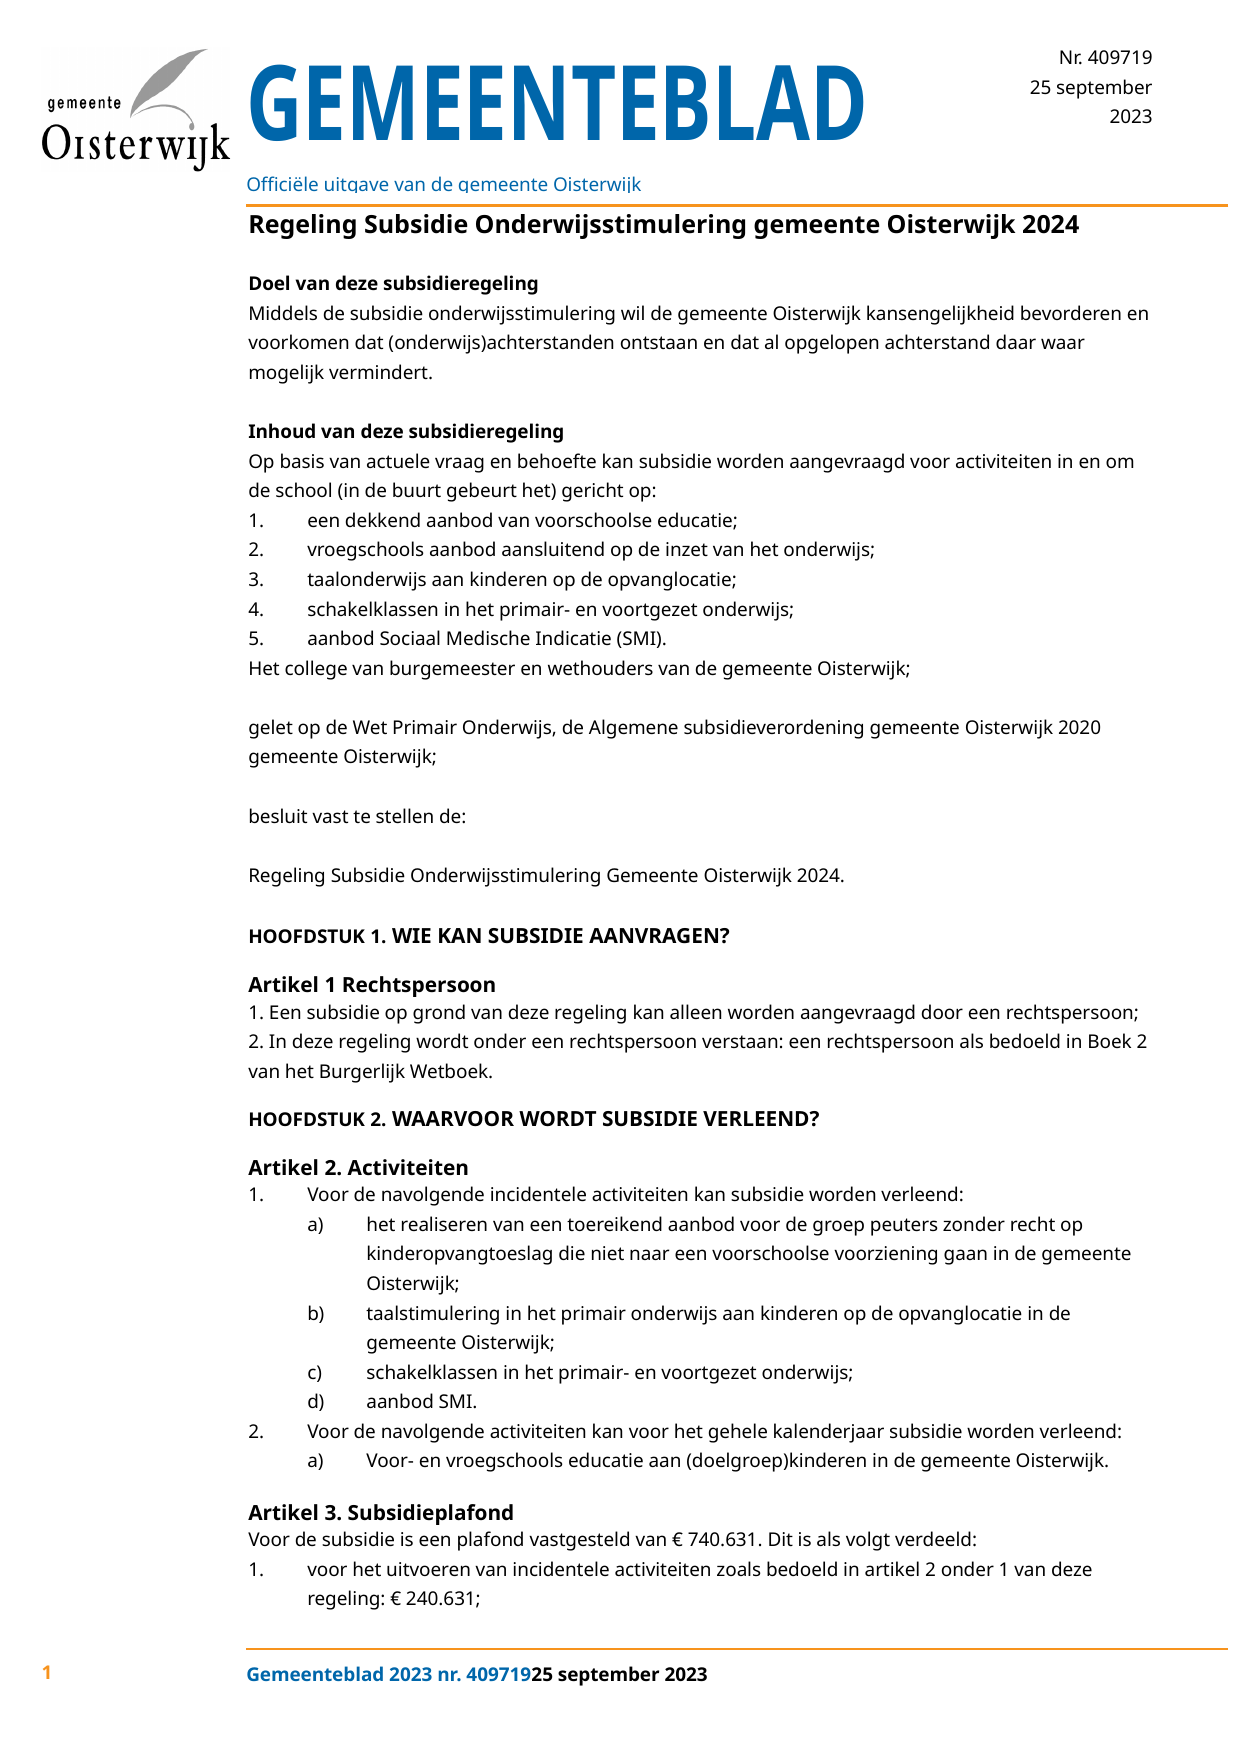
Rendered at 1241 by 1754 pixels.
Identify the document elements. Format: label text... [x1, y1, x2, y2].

text Artikel 3. Subsidieplafond [248, 1498, 1152, 1526]
list taalstimulering in het primair onderwijs aan kinderen op de opvanglocatie in de gemeente Oisterwijk; [307, 1300, 1152, 1355]
list aanbod Sociaal Medische Indicatie (SMI). [248, 625, 1152, 651]
text 2. In deze regeling wordt onder een rechtspersoon verstaan: een rechtspersoon als bedoeld in Boek 2 van het Burgerlijk Wetboek. [248, 1028, 1152, 1084]
text Doel van deze subsidieregeling [248, 270, 1152, 296]
list Voor- en vroegschools educatie aan (doelgroep)kinderen in de gemeente Oisterwijk. [307, 1448, 1152, 1473]
text Inhoud van deze subsidieregeling [248, 418, 1152, 444]
list schakelklassen in het primair- en voortgezet onderwijs; [248, 596, 1152, 621]
list Voor de navolgende activiteiten kan voor het gehele kalenderjaar subsidie worden verleend: [248, 1418, 1152, 1444]
text HOOFDSTUK 1. WIE KAN SUBSIDIE AANVRAGEN? [248, 921, 1152, 949]
text Het college van burgemeester en wethouders van de gemeente Oisterwijk; [248, 655, 1152, 681]
list Voor de navolgende incidentele activiteiten kan subsidie worden verleend: [248, 1181, 1152, 1207]
list schakelklassen in het primair- en voortgezet onderwijs; [307, 1359, 1152, 1384]
text Op basis van actuele vraag en behoefte kan subsidie worden aangevraagd voor activiteiten in en om de school (in de buurt gebeurt het) gericht op: [248, 448, 1152, 503]
text Artikel 1 Rechtspersoon [248, 970, 1152, 999]
text HOOFDSTUK 2. WAARVOOR WORDT SUBSIDIE VERLEEND? [248, 1104, 1152, 1132]
list het realiseren van een toereikend aanbod voor de groep peuters zonder recht op kinderopvangtoeslag die niet naar een voorschoolse voorziening gaan in de gemeente Oisterwijk; [307, 1211, 1152, 1296]
text Artikel 2. Activiteiten [248, 1153, 1152, 1181]
list voor het uitvoeren van incidentele activiteiten zoals bedoeld in artikel 2 onder 1 van deze regeling: € 240.631; [248, 1556, 1152, 1611]
picture [41, 47, 231, 172]
list aanbod SMI. [307, 1388, 1152, 1414]
list taalonderwijs aan kinderen op de opvanglocatie; [248, 566, 1152, 592]
text Voor de subsidie is een plafond vastgesteld van € 740.631. Dit is als volgt verdeeld: [248, 1526, 1152, 1552]
text 1. Een subsidie op grond van deze regeling kan alleen worden aangevraagd door een rechtspersoon; [248, 999, 1152, 1024]
text Regeling Subsidie Onderwijsstimulering gemeente Oisterwijk 2024 [248, 207, 1152, 241]
list vroegschools aanbod aansluitend op de inzet van het onderwijs; [248, 537, 1152, 562]
list een dekkend aanbod van voorschoolse educatie; [248, 507, 1152, 533]
text Regeling Subsidie Onderwijsstimulering Gemeente Oisterwijk 2024. [248, 862, 1152, 888]
text Middels de subsidie onderwijsstimulering wil de gemeente Oisterwijk kansengelijkheid bevorderen en voorkomen dat (onderwijs)achterstanden ontstaan en dat al opgelopen achterstand daar waar mogelijk vermindert. [248, 300, 1152, 385]
text besluit vast te stellen de: [248, 803, 1152, 828]
text gelet op de Wet Primair Onderwijs, de Algemene subsidieverordening gemeente Oisterwijk 2020 gemeente Oisterwijk; [248, 714, 1152, 769]
